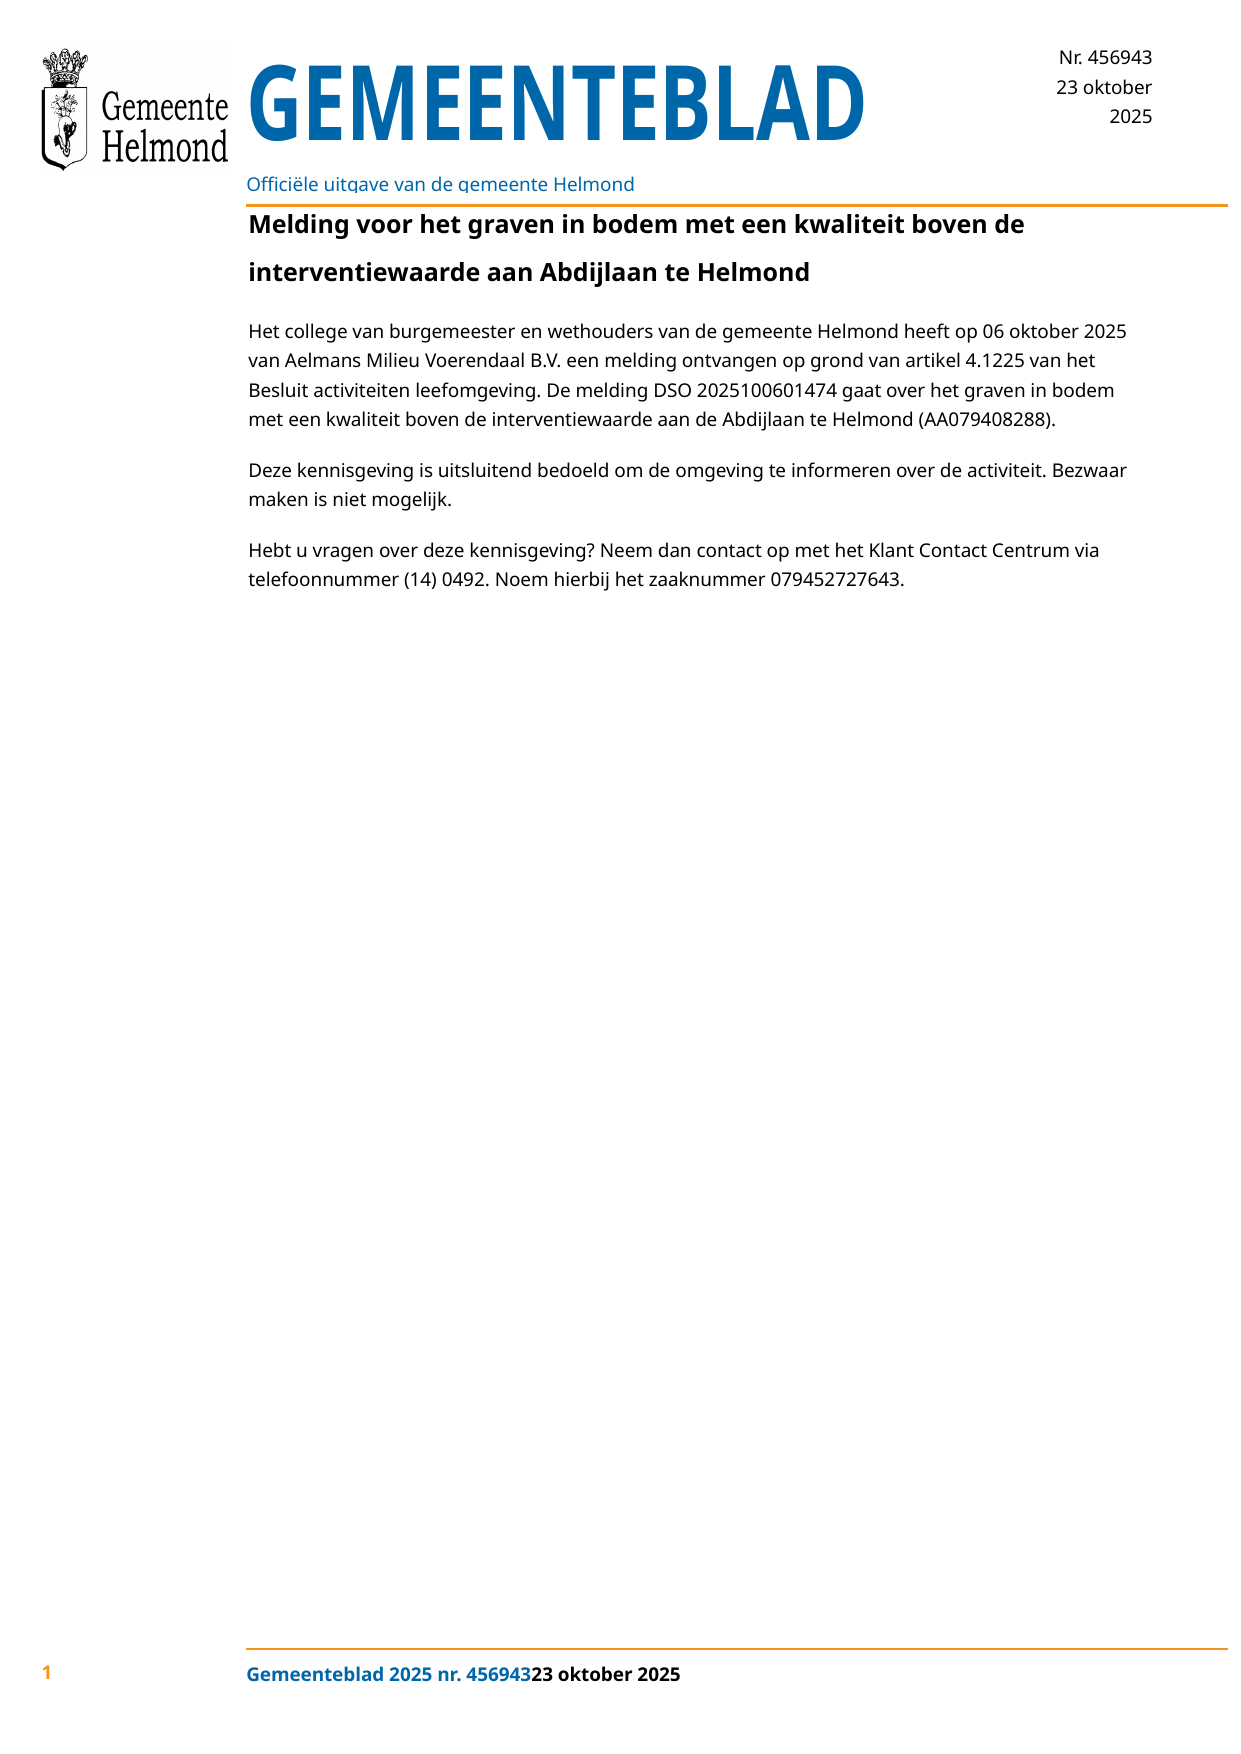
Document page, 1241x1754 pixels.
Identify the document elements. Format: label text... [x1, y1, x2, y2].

text Melding voor het graven in bodem met een kwaliteit boven de interventiewaarde aan Abdijlaan te Helmond [248, 207, 1152, 288]
text Het college van burgemeester en wethouders van de gemeente Helmond heeft op 06 oktober 2025 van Aelmans Milieu Voerendaal B.V. een melding ontvangen op grond van artikel 4.1225 van het Besluit activiteiten leefomgeving. De melding DSO 2025100601474 gaat over het graven in bodem met een kwaliteit boven de interventiewaarde aan de Abdijlaan te Helmond (AA079408288). [248, 318, 1152, 432]
text Deze kennisgeving is uitsluitend bedoeld om de omgeving te informeren over de activiteit. Bezwaar maken is niet mogelijk. [248, 457, 1152, 512]
picture [41, 47, 231, 172]
text Hebt u vragen over deze kennisgeving? Neem dan contact op met het Klant Contact Centrum via telefoonnummer (14) 0492. Noem hierbij het zaaknummer 079452727643. [248, 537, 1152, 592]
